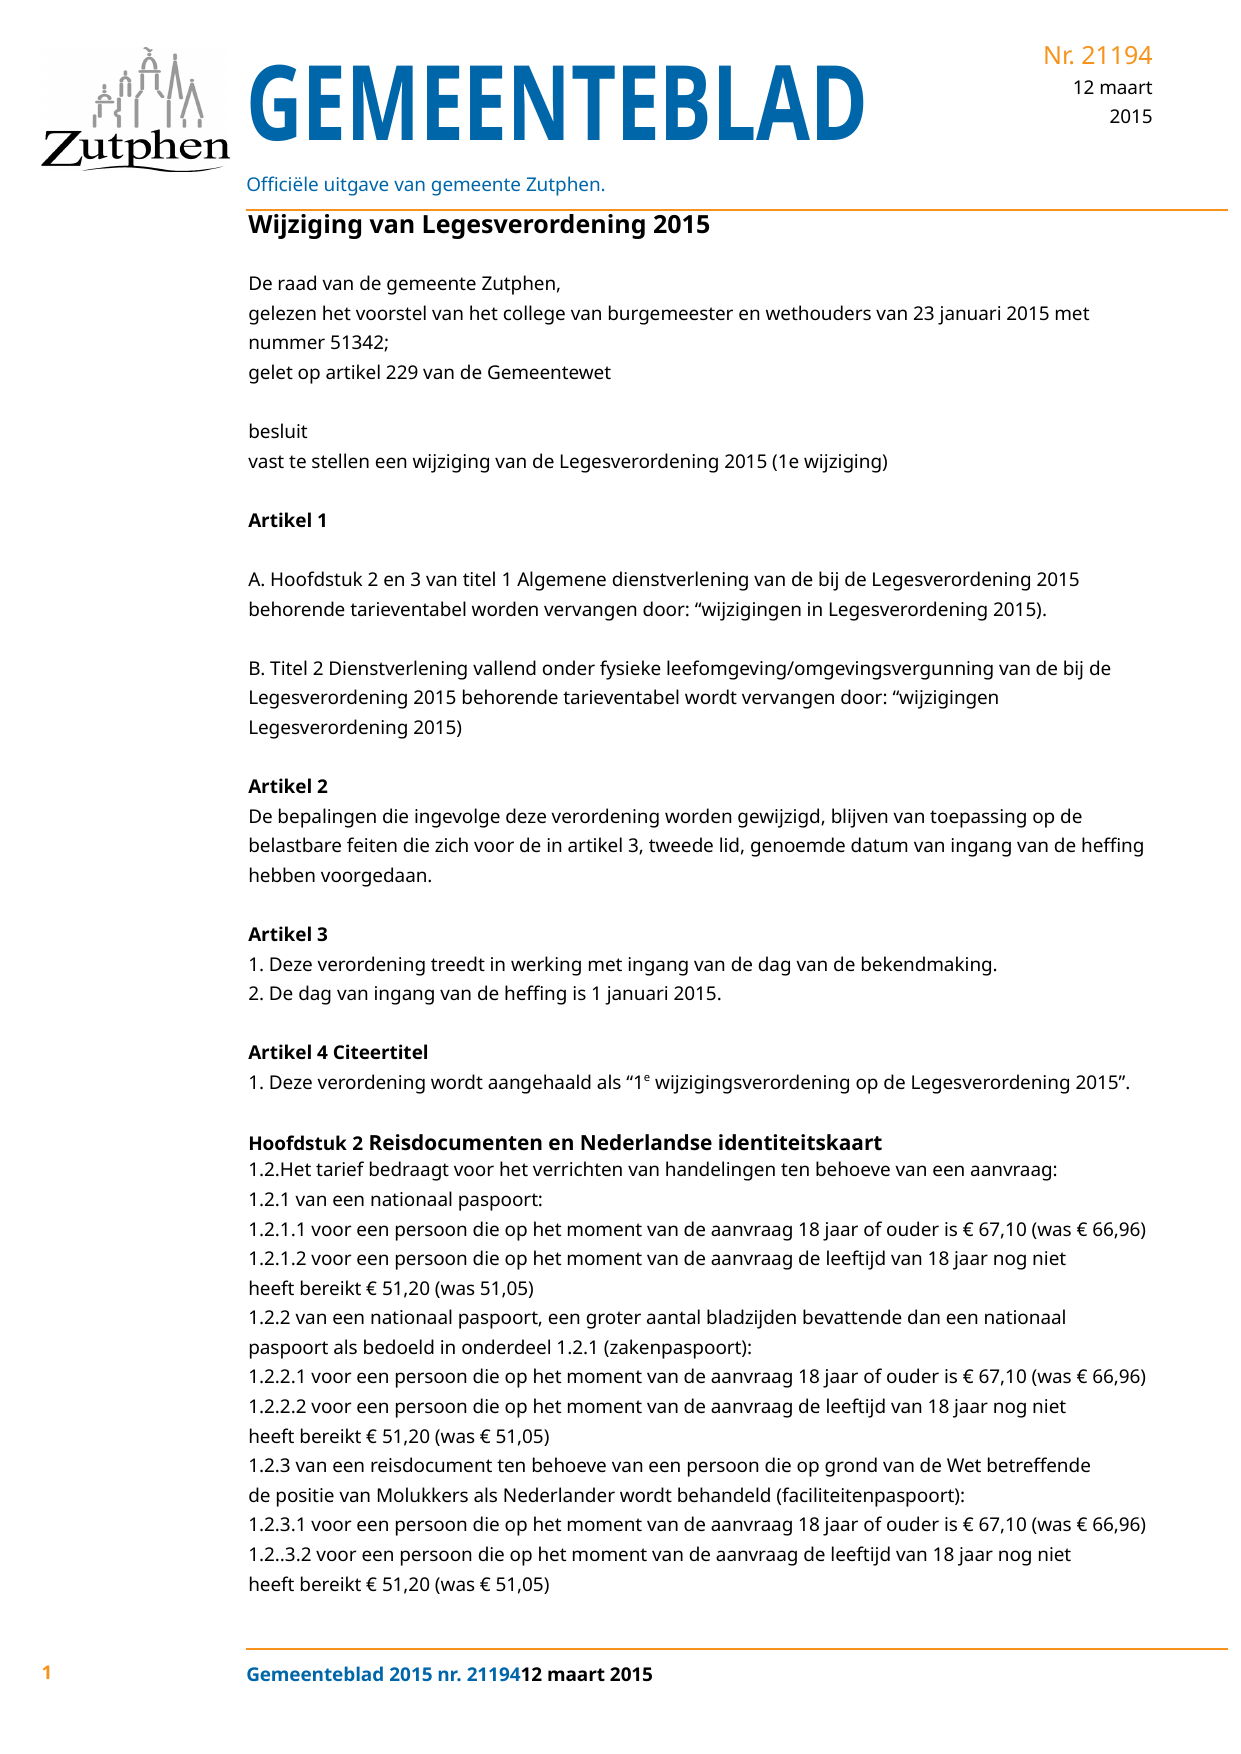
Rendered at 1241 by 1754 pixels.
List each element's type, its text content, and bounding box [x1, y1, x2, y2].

text gelet op artikel 229 van de Gemeentewet [248, 359, 1152, 385]
text Artikel 2 [248, 773, 1152, 799]
text 1.2.1.1 voor een persoon die op het moment van de aanvraag 18 jaar of ouder is € 67,10 (was € 66,96) [248, 1216, 1152, 1242]
text 1.2.2 van een nationaal paspoort, een groter aantal bladzijden bevattende dan een nationaal [248, 1304, 1152, 1330]
text 2. De dag van ingang van de heffing is 1 januari 2015. [248, 980, 1152, 1006]
text B. Titel 2 Dienstverlening vallend onder fysieke leefomgeving/omgevingsvergunning van de bij de [248, 655, 1152, 681]
text 1.2.1.2 voor een persoon die op het moment van de aanvraag de leeftijd van 18 jaar nog niet [248, 1245, 1152, 1271]
text paspoort als bedoeld in onderdeel 1.2.1 (zakenpaspoort): [248, 1334, 1152, 1360]
text besluit [248, 418, 1152, 444]
text Legesverordening 2015 behorende tarieventabel wordt vervangen door: “wijzigingen Legesverordening 2015) [248, 684, 1152, 740]
text De raad van de gemeente Zutphen, [248, 270, 1152, 296]
text A. Hoofdstuk 2 en 3 van titel 1 Algemene dienstverlening van de bij de Legesverordening 2015 behorende tarieventabel worden vervangen door: “wijzigingen in Legesverordening 2015). [248, 566, 1152, 621]
text de positie van Molukkers als Nederlander wordt behandeld (faciliteitenpaspoort): [248, 1482, 1152, 1508]
text heeft bereikt € 51,20 (was 51,05) [248, 1275, 1152, 1301]
text Wijziging van Legesverordening 2015 [248, 211, 1152, 241]
text 1.2.2.2 voor een persoon die op het moment van de aanvraag de leeftijd van 18 jaar nog niet [248, 1393, 1152, 1419]
text Hoofdstuk 2 Reisdocumenten en Nederlandse identiteitskaart [248, 1128, 1152, 1157]
text Artikel 3 [248, 921, 1152, 947]
text De bepalingen die ingevolge deze verordening worden gewijzigd, blijven van toepassing op de belastbare feiten die zich voor de in artikel 3, tweede lid, genoemde datum van ingang van de heffing hebben voorgedaan. [248, 803, 1152, 888]
text 1.2.1 van een nationaal paspoort: [248, 1186, 1152, 1212]
text gelezen het voorstel van het college van burgemeester en wethouders van 23 januari 2015 met nummer 51342; [248, 300, 1152, 355]
text vast te stellen een wijziging van de Legesverordening 2015 (1e wijziging) [248, 448, 1152, 473]
text 1. Deze verordening wordt aangehaald als “1e wijzigingsverordening op de Legesverordening 2015”. [248, 1069, 1152, 1095]
text 1.2.3.1 voor een persoon die op het moment van de aanvraag 18 jaar of ouder is € 67,10 (was € 66,96) [248, 1512, 1152, 1537]
picture [41, 47, 231, 172]
text heeft bereikt € 51,20 (was € 51,05) [248, 1423, 1152, 1449]
text 1.2..3.2 voor een persoon die op het moment van de aanvraag de leeftijd van 18 jaar nog niet [248, 1541, 1152, 1567]
text 1.2.3 van een reisdocument ten behoeve van een persoon die op grond van de Wet betreffende [248, 1452, 1152, 1478]
text 1.2.Het tarief bedraagt voor het verrichten van handelingen ten behoeve van een aanvraag: [248, 1157, 1152, 1182]
text 1. Deze verordening treedt in werking met ingang van de dag van de bekendmaking. [248, 951, 1152, 976]
text Artikel 1 [248, 507, 1152, 533]
text 1.2.2.1 voor een persoon die op het moment van de aanvraag 18 jaar of ouder is € 67,10 (was € 66,96) [248, 1364, 1152, 1389]
text Artikel 4 Citeertitel [248, 1039, 1152, 1065]
text heeft bereikt € 51,20 (was € 51,05) [248, 1571, 1152, 1597]
